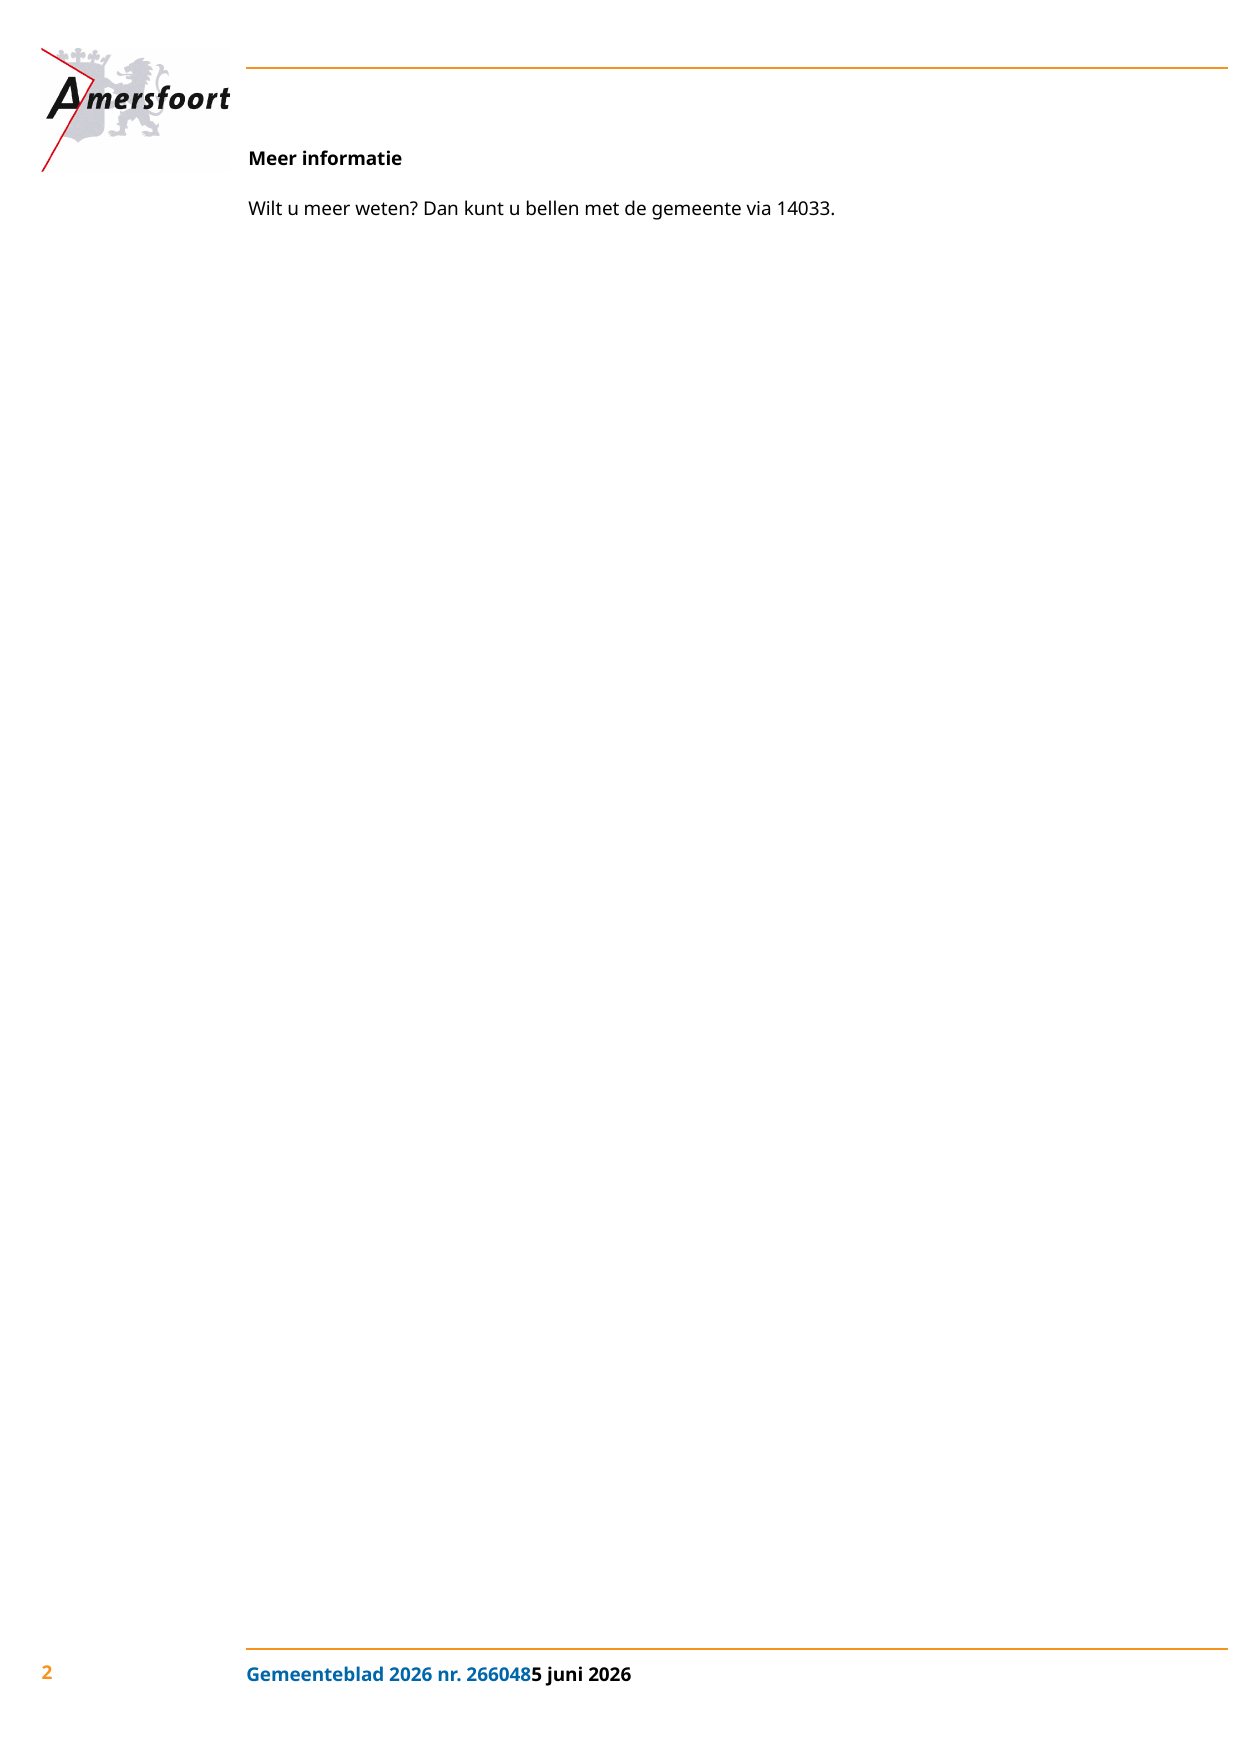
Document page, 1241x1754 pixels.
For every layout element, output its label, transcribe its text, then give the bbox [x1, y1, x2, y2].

picture [41, 47, 231, 172]
text Wilt u meer weten? Dan kunt u bellen met de gemeente via 14033. [248, 196, 1152, 221]
text Meer informatie [248, 145, 1152, 171]
